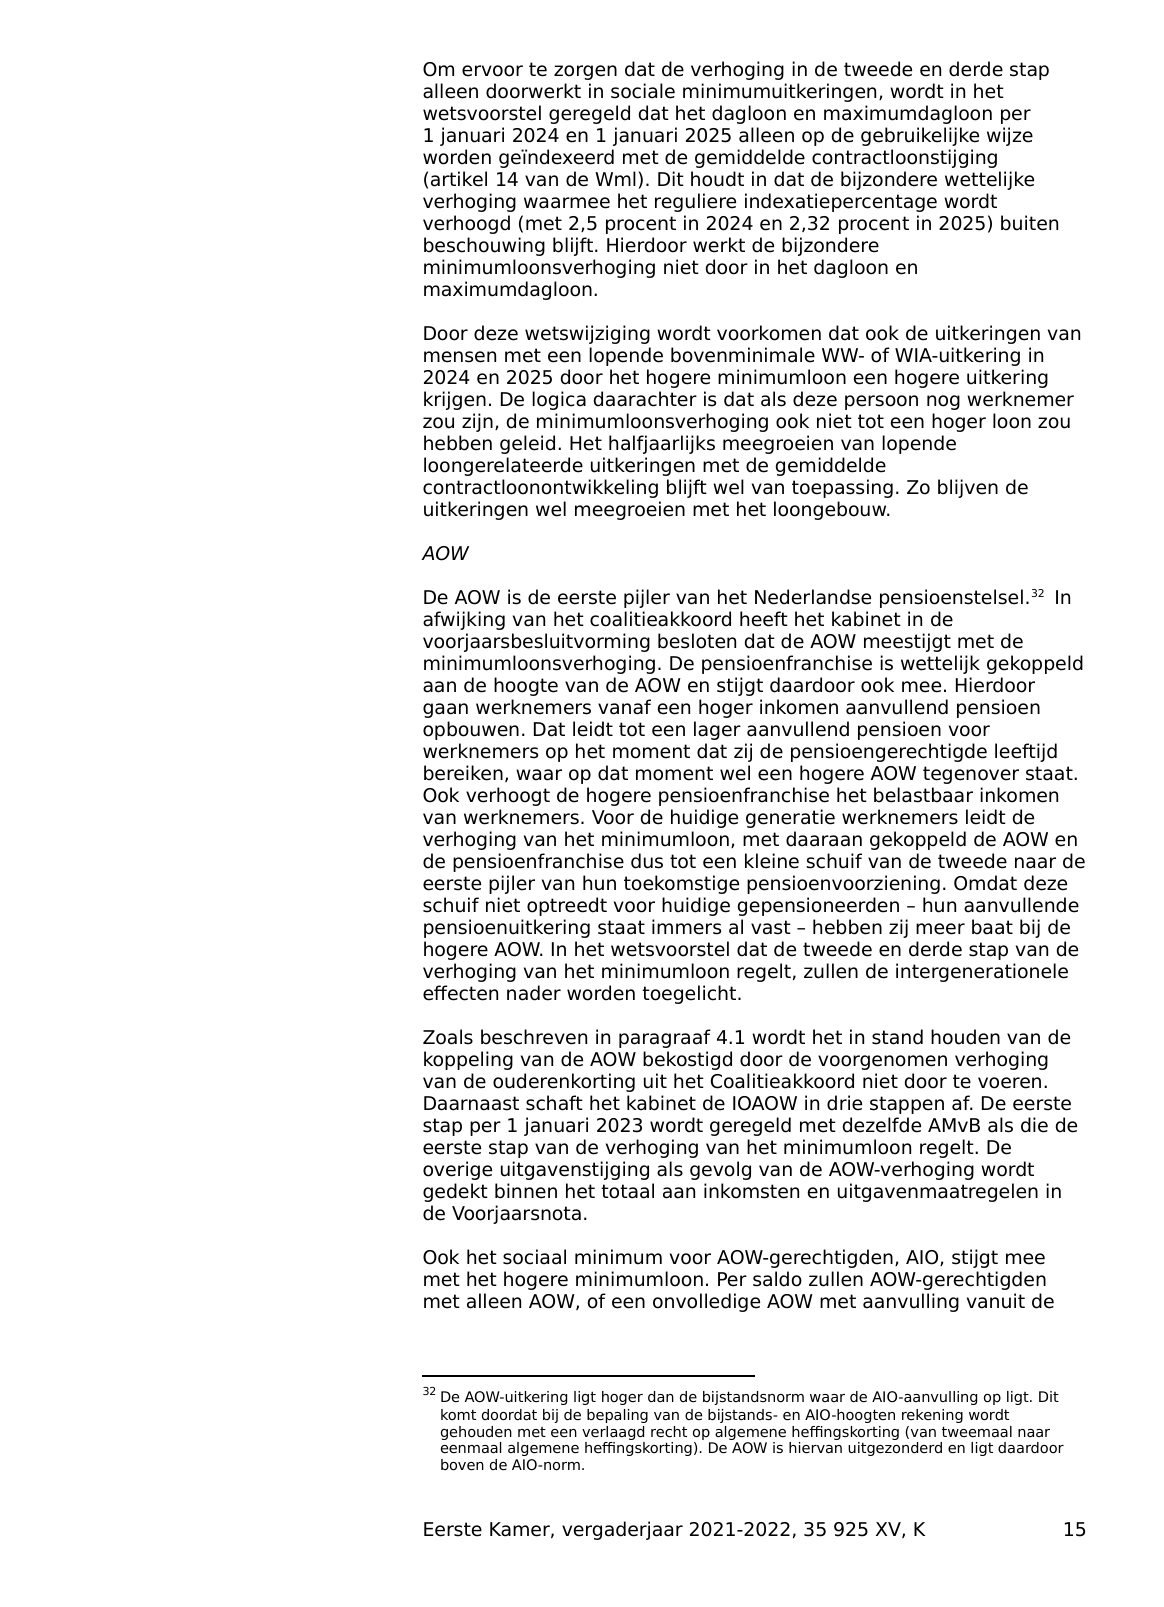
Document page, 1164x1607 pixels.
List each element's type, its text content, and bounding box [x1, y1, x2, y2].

text De AOW is de eerste pijler van het Nederlandse pensioenstelsel. In afwijking van het coalitieakkoord heeft het kabinet in de voorjaarsbesluitvorming besloten dat de AOW meestijgt met de minimumloonsverhoging. De pensioenfranchise is wettelijk gekoppeld aan de hoogte van de AOW en stijgt daardoor ook mee. Hierdoor gaan werknemers vanaf een hoger inkomen aanvullend pensioen opbouwen. Dat leidt tot een lager aanvullend pensioen voor werknemers op het moment dat zij de pensioengerechtigde leeftijd bereiken, waar op dat moment wel een hogere AOW tegenover staat. Ook verhoogt de hogere pensioenfranchise het belastbaar inkomen van werknemers. Voor de huidige generatie werknemers leidt de verhoging van het minimumloon, met daaraan gekoppeld de AOW en de pensioenfranchise dus tot een kleine schuif van de tweede naar de eerste pijler van hun toekomstige pensioenvoorziening. Omdat deze schuif niet optreedt voor huidige gepensioneerden – hun aanvullende pensioenuitkering staat immers al vast – hebben zij meer baat bij de hogere AOW. In het wetsvoorstel dat de tweede en derde stap van de verhoging van het minimumloon regelt, zullen de intergenerationele effecten nader worden toegelicht. [422, 587, 1087, 1005]
text Door deze wetswijziging wordt voorkomen dat ook de uitkeringen van mensen met een lopende bovenminimale WW- of WIA-uitkering in 2024 en 2025 door het hogere minimumloon een hogere uitkering krijgen. De logica daarachter is dat als deze persoon nog werknemer zou zijn, de minimumloonsverhoging ook niet tot een hoger loon zou hebben geleid. Het halfjaarlijks meegroeien van lopende loongerelateerde uitkeringen met de gemiddelde contractloonontwikkeling blijft wel van toepassing. Zo blijven de uitkeringen wel meegroeien met het loongebouw. [422, 323, 1087, 521]
text Om ervoor te zorgen dat de verhoging in de tweede en derde stap alleen doorwerkt in sociale minimumuitkeringen, wordt in het wetsvoorstel geregeld dat het dagloon en maximumdagloon per 1 januari 2024 en 1 januari 2025 alleen op de gebruikelijke wijze worden geïndexeerd met de gemiddelde contractloonstijging (artikel 14 van de Wml). Dit houdt in dat de bijzondere wettelijke verhoging waarmee het reguliere indexatiepercentage wordt verhoogd (met 2,5 procent in 2024 en 2,32 procent in 2025) buiten beschouwing blijft. Hierdoor werkt de bijzondere minimumloonsverhoging niet door in het dagloon en maximumdagloon. [422, 59, 1087, 301]
text Zoals beschreven in paragraaf 4.1 wordt het in stand houden van de koppeling van de AOW bekostigd door de voorgenomen verhoging van de ouderenkorting uit het Coalitieakkoord niet door te voeren. Daarnaast schaft het kabinet de IOAOW in drie stappen af. De eerste stap per 1 januari 2023 wordt geregeld met dezelfde AMvB als die de eerste stap van de verhoging van het minimumloon regelt. De overige uitgavenstijging als gevolg van de AOW-verhoging wordt gedekt binnen het totaal aan inkomsten en uitgavenmaatregelen in de Voorjaarsnota. [422, 1027, 1087, 1225]
text Ook het sociaal minimum voor AOW-gerechtigden, AIO, stijgt mee met het hogere minimumloon. Per saldo zullen AOW-gerechtigden met alleen AOW, of een onvolledige AOW met aanvulling vanuit de [422, 1247, 1087, 1313]
text De AOW-uitkering ligt hoger dan de bijstandsnorm waar de AIO-aanvulling op ligt. Dit komt doordat bij de bepaling van de bijstands- en AIO-hoogten rekening wordt gehouden met een verlaagd recht op algemene heffingskorting (van tweemaal naar eenmaal algemene heffingskorting). De AOW is hiervan uitgezonderd en ligt daardoor boven de AIO-norm. [422, 1385, 1087, 1474]
subtitle AOW [422, 543, 1087, 565]
